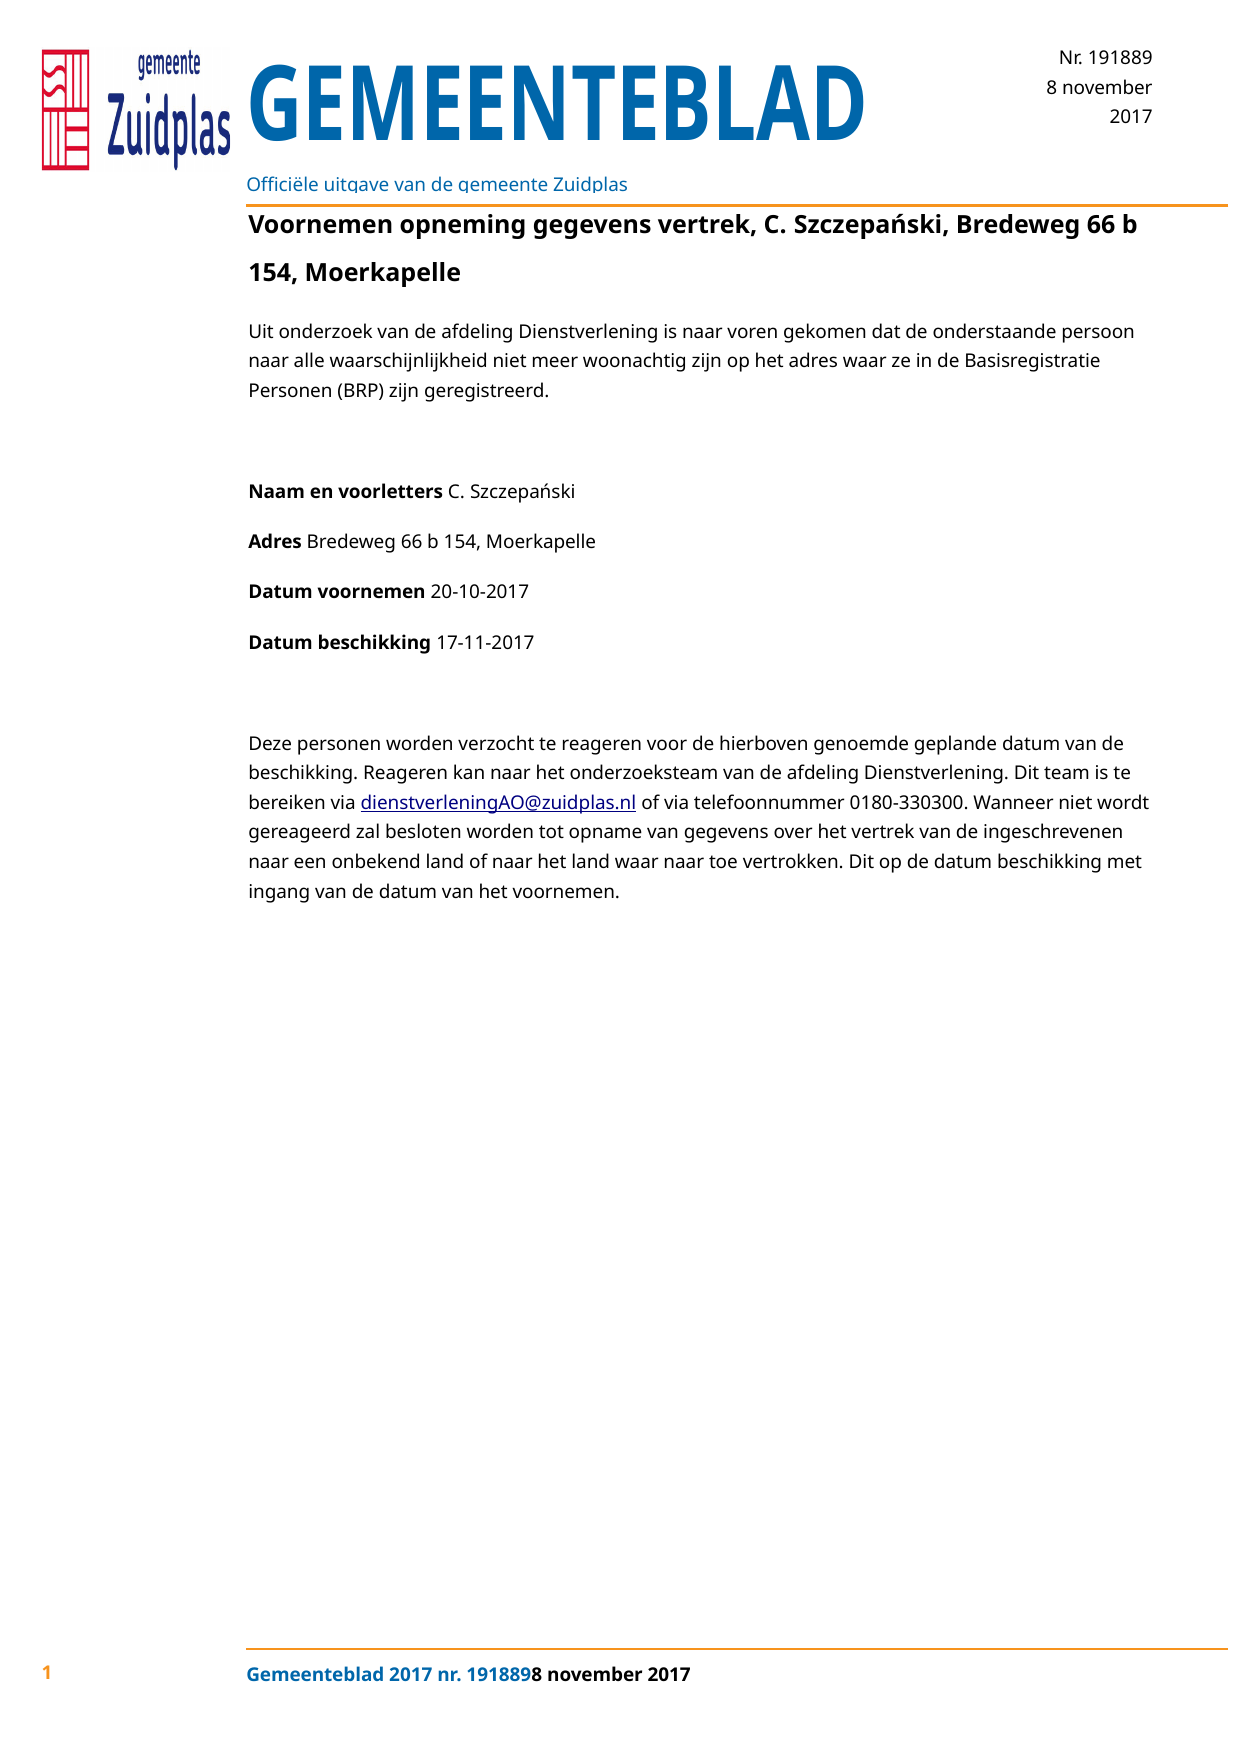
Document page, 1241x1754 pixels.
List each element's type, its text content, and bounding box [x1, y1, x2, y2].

text Adres Bredeweg 66 b 154, Moerkapelle [248, 528, 1152, 554]
text Datum beschikking 17-11-2017 [248, 629, 1152, 655]
text Deze personen worden verzocht te reageren voor de hierboven genoemde geplande datum van de beschikking. Reageren kan naar het onderzoeksteam van de afdeling Dienstverlening. Dit team is te bereiken via dienstverleningAO@zuidplas.nl of via telefoonnummer 0180-330300. Wanneer niet wordt gereageerd zal besloten worden tot opname van gegevens over het vertrek van de ingeschrevenen naar een onbekend land of naar het land waar naar toe vertrokken. Dit op de datum beschikking met ingang van de datum van het voornemen. [248, 730, 1152, 904]
text Voornemen opneming gegevens vertrek, C. Szczepański, Bredeweg 66 b 154, Moerkapelle [248, 207, 1152, 288]
text Naam en voorletters C. Szczepański [248, 478, 1152, 504]
picture [41, 47, 231, 172]
text Datum voornemen 20-10-2017 [248, 579, 1152, 604]
text Uit onderzoek van de afdeling Dienstverlening is naar voren gekomen dat de onderstaande persoon naar alle waarschijnlijkheid niet meer woonachtig zijn op het adres waar ze in de Basisregistratie Personen (BRP) zijn geregistreerd. [248, 318, 1152, 403]
